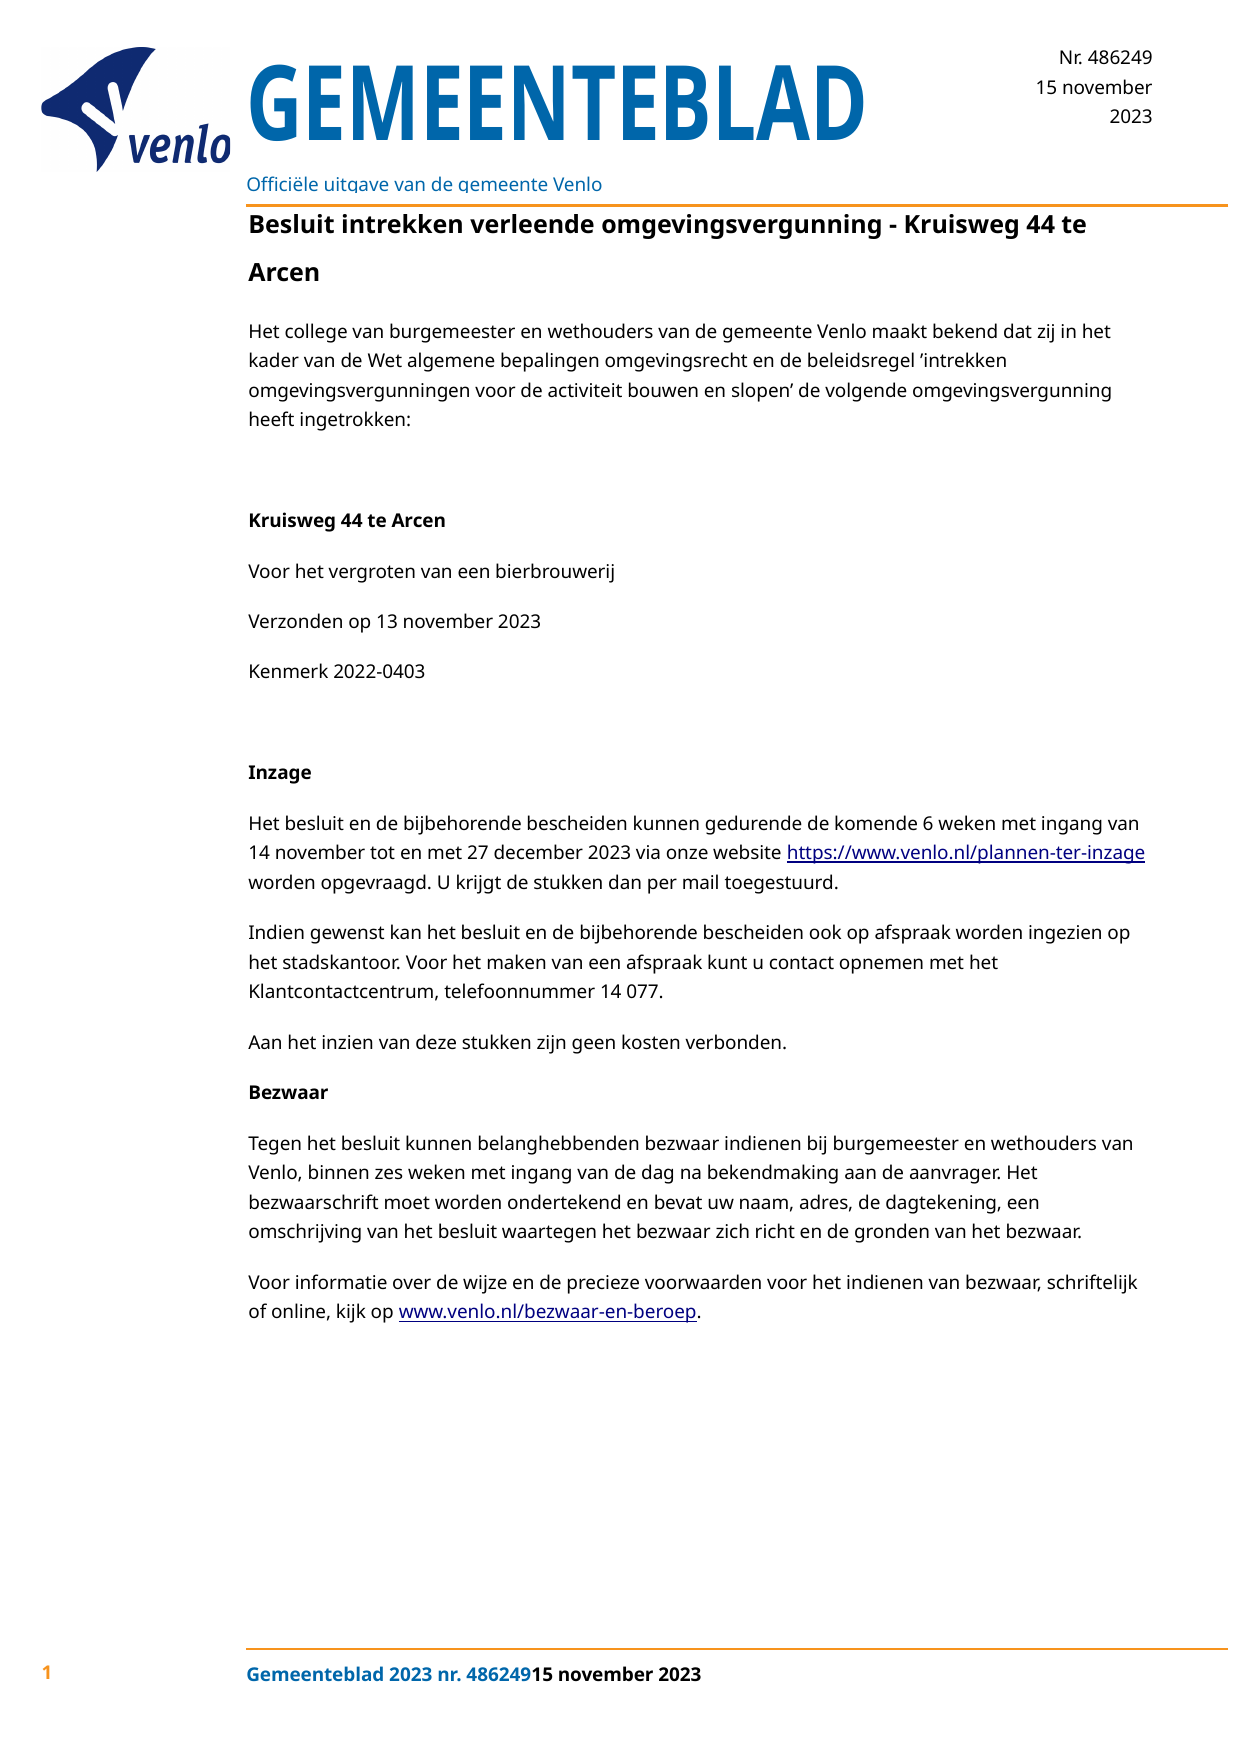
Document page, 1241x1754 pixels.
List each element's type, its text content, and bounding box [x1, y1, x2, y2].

text Het besluit en de bijbehorende bescheiden kunnen gedurende de komende 6 weken met ingang van 14 november tot en met 27 december 2023 via onze website https://www.venlo.nl/plannen-ter-inzage worden opgevraagd. U krijgt de stukken dan per mail toegestuurd. [248, 810, 1152, 895]
text Aan het inzien van deze stukken zijn geen kosten verbonden. [248, 1029, 1152, 1055]
text Indien gewenst kan het besluit en de bijbehorende bescheiden ook op afspraak worden ingezien op het stadskantoor. Voor het maken van een afspraak kunt u contact opnemen met het Klantcontactcentrum, telefoonnummer 14 077. [248, 919, 1152, 1004]
text Kruisweg 44 te Arcen [248, 507, 1152, 533]
picture [41, 47, 231, 172]
text Kenmerk 2022-0403 [248, 659, 1152, 684]
text Voor het vergroten van een bierbrouwerij [248, 558, 1152, 584]
text Tegen het besluit kunnen belanghebbenden bezwaar indienen bij burgemeester en wethouders van Venlo, binnen zes weken met ingang van de dag na bekendmaking aan de aanvrager. Het bezwaarschrift moet worden ondertekend en bevat uw naam, adres, de dagtekening, een omschrijving van het besluit waartegen het bezwaar zich richt en de gronden van het bezwaar. [248, 1130, 1152, 1244]
text Het college van burgemeester en wethouders van de gemeente Venlo maakt bekend dat zij in het kader van de Wet algemene bepalingen omgevingsrecht en de beleidsregel ’intrekken omgevingsvergunningen voor de activiteit bouwen en slopen’ de volgende omgevingsvergunning heeft ingetrokken: [248, 318, 1152, 432]
text Bezwaar [248, 1079, 1152, 1105]
text Verzonden op 13 november 2023 [248, 608, 1152, 634]
text Inzage [248, 759, 1152, 785]
text Besluit intrekken verleende omgevingsvergunning - Kruisweg 44 te Arcen [248, 207, 1152, 288]
text Voor informatie over de wijze en de precieze voorwaarden voor het indienen van bezwaar, schriftelijk of online, kijk op www.venlo.nl/bezwaar-en-beroep. [248, 1269, 1152, 1324]
